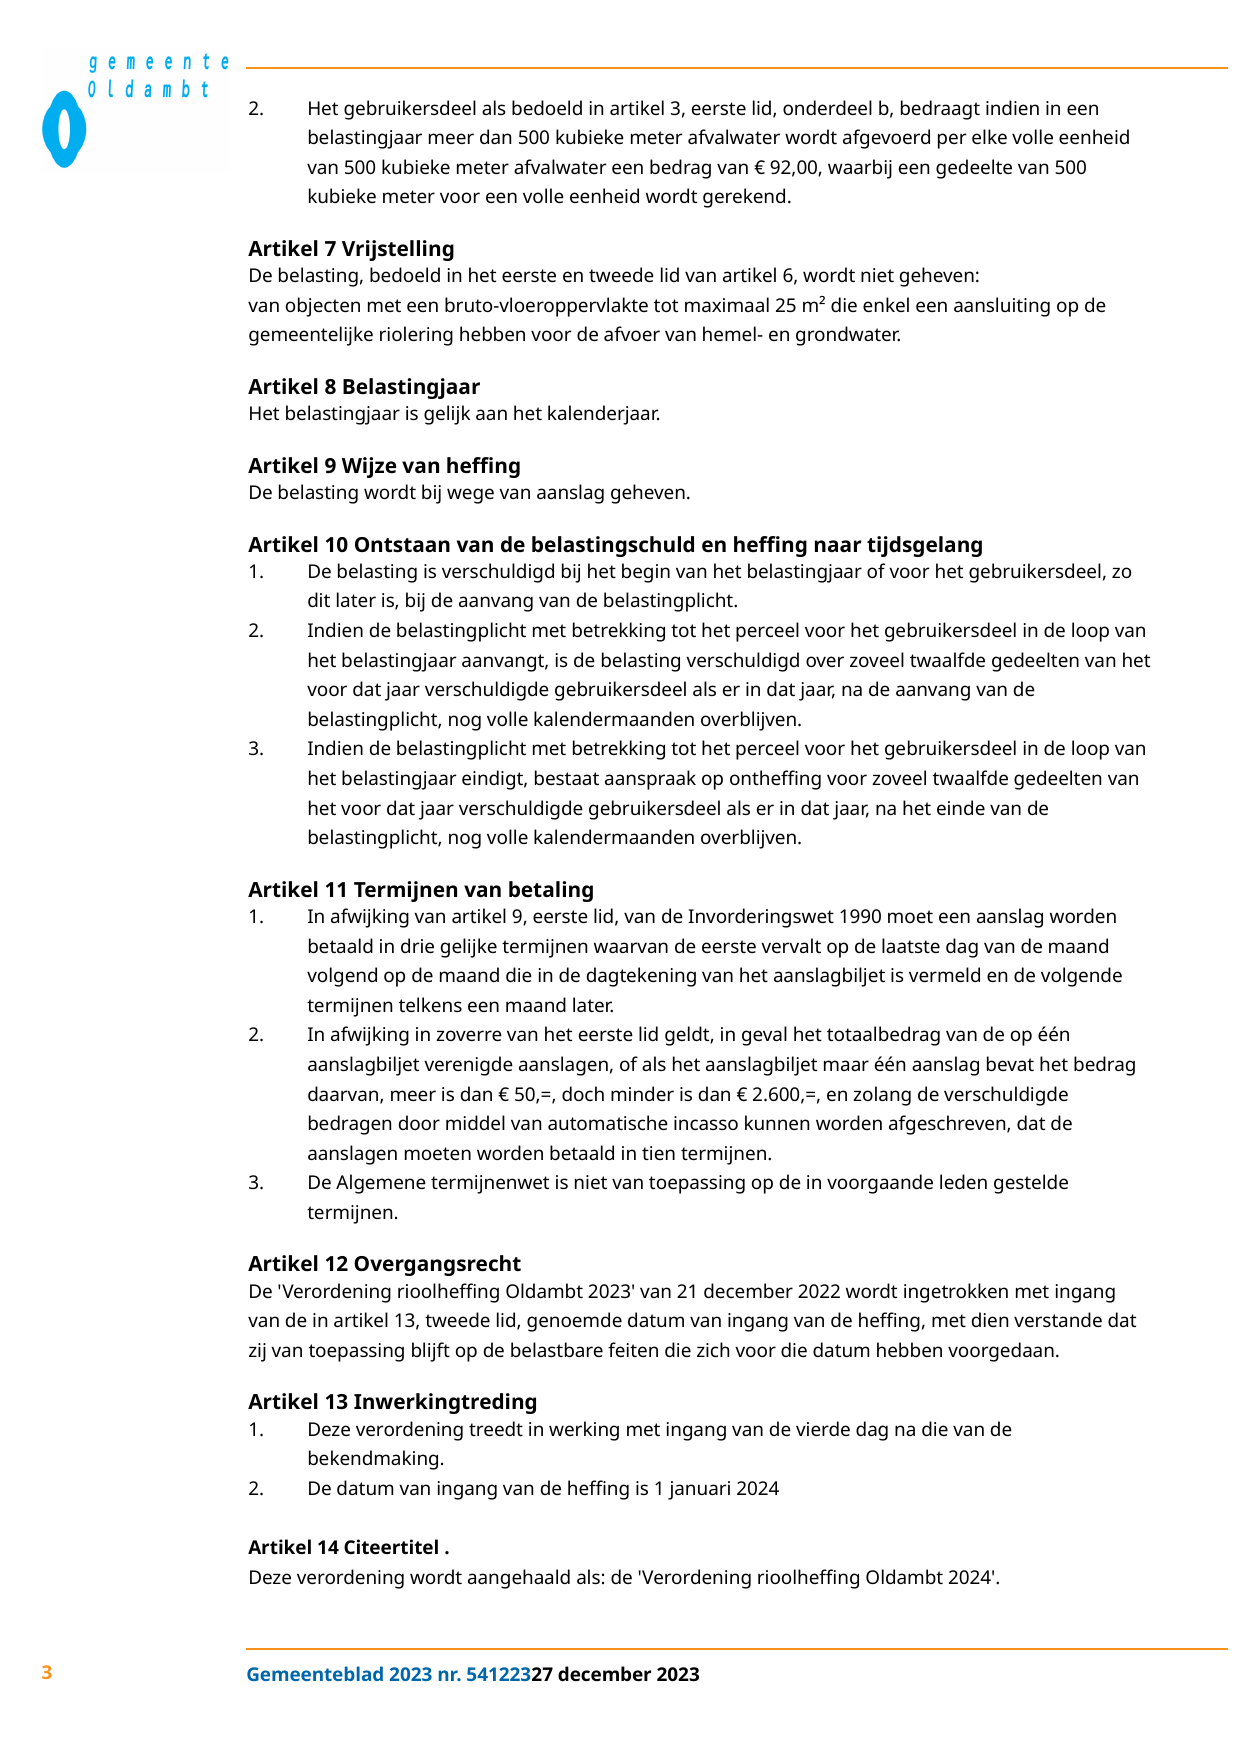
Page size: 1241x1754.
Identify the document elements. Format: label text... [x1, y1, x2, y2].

list Indien de belastingplicht met betrekking tot het perceel voor het gebruikersdeel in de loop van het belastingjaar aanvangt, is de belasting verschuldigd over zoveel twaalfde gedeelten van het voor dat jaar verschuldigde gebruikersdeel als er in dat jaar, na de aanvang van de belastingplicht, nog volle kalendermaanden overblijven. [248, 617, 1152, 732]
text De belasting wordt bij wege van aanslag geheven. [248, 479, 1152, 505]
list Het gebruikersdeel als bedoeld in artikel 3, eerste lid, onderdeel b, bedraagt indien in een belastingjaar meer dan 500 kubieke meter afvalwater wordt afgevoerd per elke volle eenheid van 500 kubieke meter afvalwater een bedrag van € 92,00, waarbij een gedeelte van 500 kubieke meter voor een volle eenheid wordt gerekend. [248, 95, 1152, 209]
list In afwijking van artikel 9, eerste lid, van de Invorderingswet 1990 moet een aanslag worden betaald in drie gelijke termijnen waarvan de eerste vervalt op de laatste dag van de maand volgend op de maand die in de dagtekening van het aanslagbiljet is vermeld en de volgende termijnen telkens een maand later. [248, 903, 1152, 1018]
text De belasting, bedoeld in het eerste en tweede lid van artikel 6, wordt niet geheven: [248, 262, 1152, 288]
text Artikel 12 Overgangsrecht [248, 1249, 1152, 1278]
text Artikel 14 Citeertitel . [248, 1534, 1152, 1560]
text Artikel 11 Termijnen van betaling [248, 875, 1152, 903]
list De datum van ingang van de heffing is 1 januari 2024 [248, 1475, 1152, 1501]
text Artikel 13 Inwerkingtreding [248, 1387, 1152, 1416]
list Deze verordening treedt in werking met ingang van de vierde dag na die van de bekendmaking. [248, 1416, 1152, 1471]
list De Algemene termijnenwet is niet van toepassing op de in voorgaande leden gestelde termijnen. [248, 1169, 1152, 1225]
text Het belastingjaar is gelijk aan het kalenderjaar. [248, 400, 1152, 426]
picture [41, 47, 231, 172]
text Artikel 8 Belastingjaar [248, 372, 1152, 400]
text Artikel 9 Wijze van heffing [248, 451, 1152, 479]
text Artikel 10 Ontstaan van de belastingschuld en heffing naar tijdsgelang [248, 530, 1152, 558]
list De belasting is verschuldigd bij het begin van het belastingjaar of voor het gebruikersdeel, zo dit later is, bij de aanvang van de belastingplicht. [248, 558, 1152, 613]
text van objecten met een bruto-vloeroppervlakte tot maximaal 25 m² die enkel een aansluiting op de gemeentelijke riolering hebben voor de afvoer van hemel- en grondwater. [248, 292, 1152, 347]
text Deze verordening wordt aangehaald als: de 'Verordening rioolheffing Oldambt 2024'. [248, 1564, 1152, 1589]
text Artikel 7 Vrijstelling [248, 234, 1152, 262]
list In afwijking in zoverre van het eerste lid geldt, in geval het totaalbedrag van de op één aanslagbiljet verenigde aanslagen, of als het aanslagbiljet maar één aanslag bevat het bedrag daarvan, meer is dan € 50,=, doch minder is dan € 2.600,=, en zolang de verschuldigde bedragen door middel van automatische incasso kunnen worden afgeschreven, dat de aanslagen moeten worden betaald in tien termijnen. [248, 1022, 1152, 1166]
text De 'Verordening rioolheffing Oldambt 2023' van 21 december 2022 wordt ingetrokken met ingang van de in artikel 13, tweede lid, genoemde datum van ingang van de heffing, met dien verstande dat zij van toepassing blijft op de belastbare feiten die zich voor die datum hebben voorgedaan. [248, 1278, 1152, 1363]
list Indien de belastingplicht met betrekking tot het perceel voor het gebruikersdeel in de loop van het belastingjaar eindigt, bestaat aanspraak op ontheffing voor zoveel twaalfde gedeelten van het voor dat jaar verschuldigde gebruikersdeel als er in dat jaar, na het einde van de belastingplicht, nog volle kalendermaanden overblijven. [248, 736, 1152, 850]
